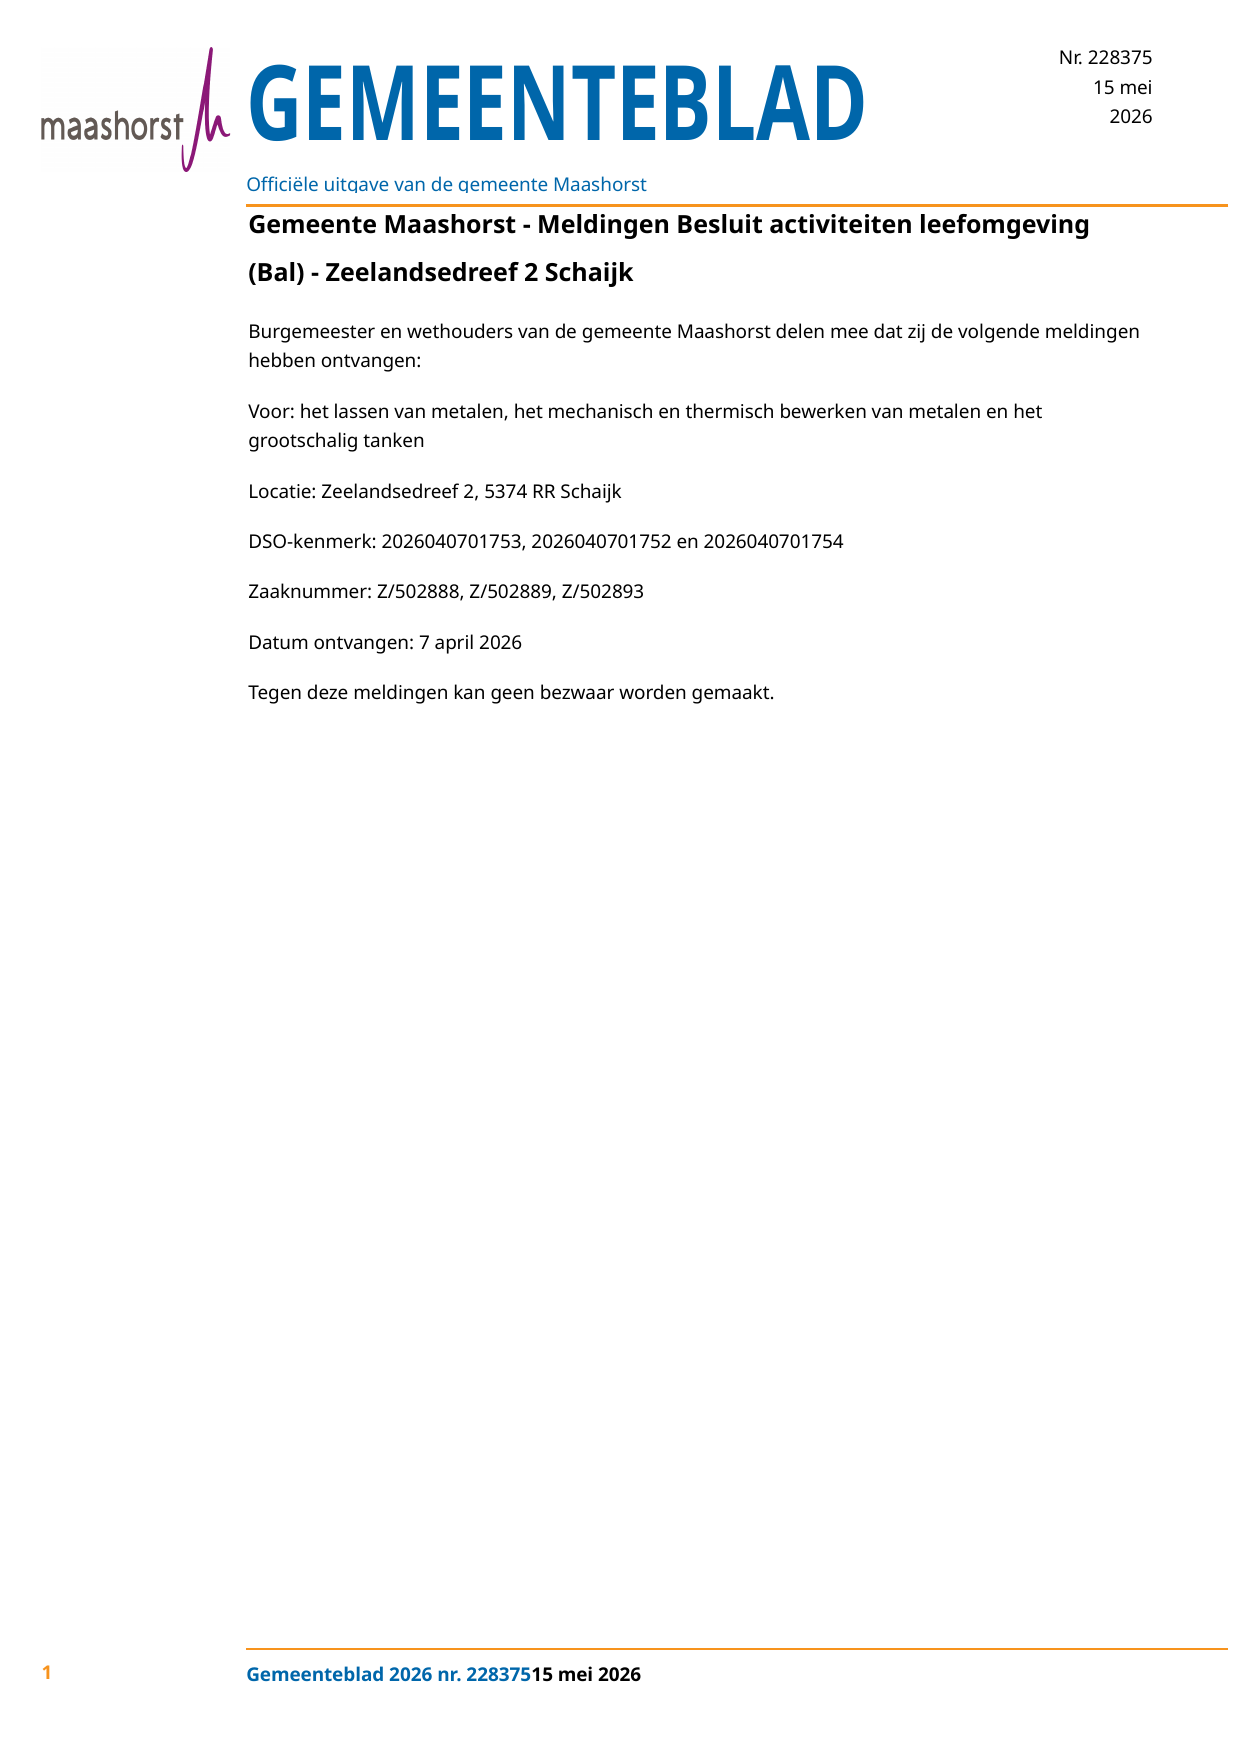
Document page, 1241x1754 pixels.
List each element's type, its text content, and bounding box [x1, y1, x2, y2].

text Locatie: Zeelandsedreef 2, 5374 RR Schaijk [248, 478, 1152, 504]
text Burgemeester en wethouders van de gemeente Maashorst delen mee dat zij de volgende meldingen hebben ontvangen: [248, 318, 1152, 373]
picture [41, 47, 231, 172]
text Datum ontvangen: 7 april 2026 [248, 629, 1152, 655]
text Tegen deze meldingen kan geen bezwaar worden gemaakt. [248, 679, 1152, 705]
text DSO-kenmerk: 2026040701753, 2026040701752 en 2026040701754 [248, 528, 1152, 554]
text Gemeente Maashorst - Meldingen Besluit activiteiten leefomgeving (Bal) - Zeelandsedreef 2 Schaijk [248, 207, 1152, 288]
text Zaaknummer: Z/502888, Z/502889, Z/502893 [248, 579, 1152, 604]
text Voor: het lassen van metalen, het mechanisch en thermisch bewerken van metalen en het grootschalig tanken [248, 398, 1152, 453]
